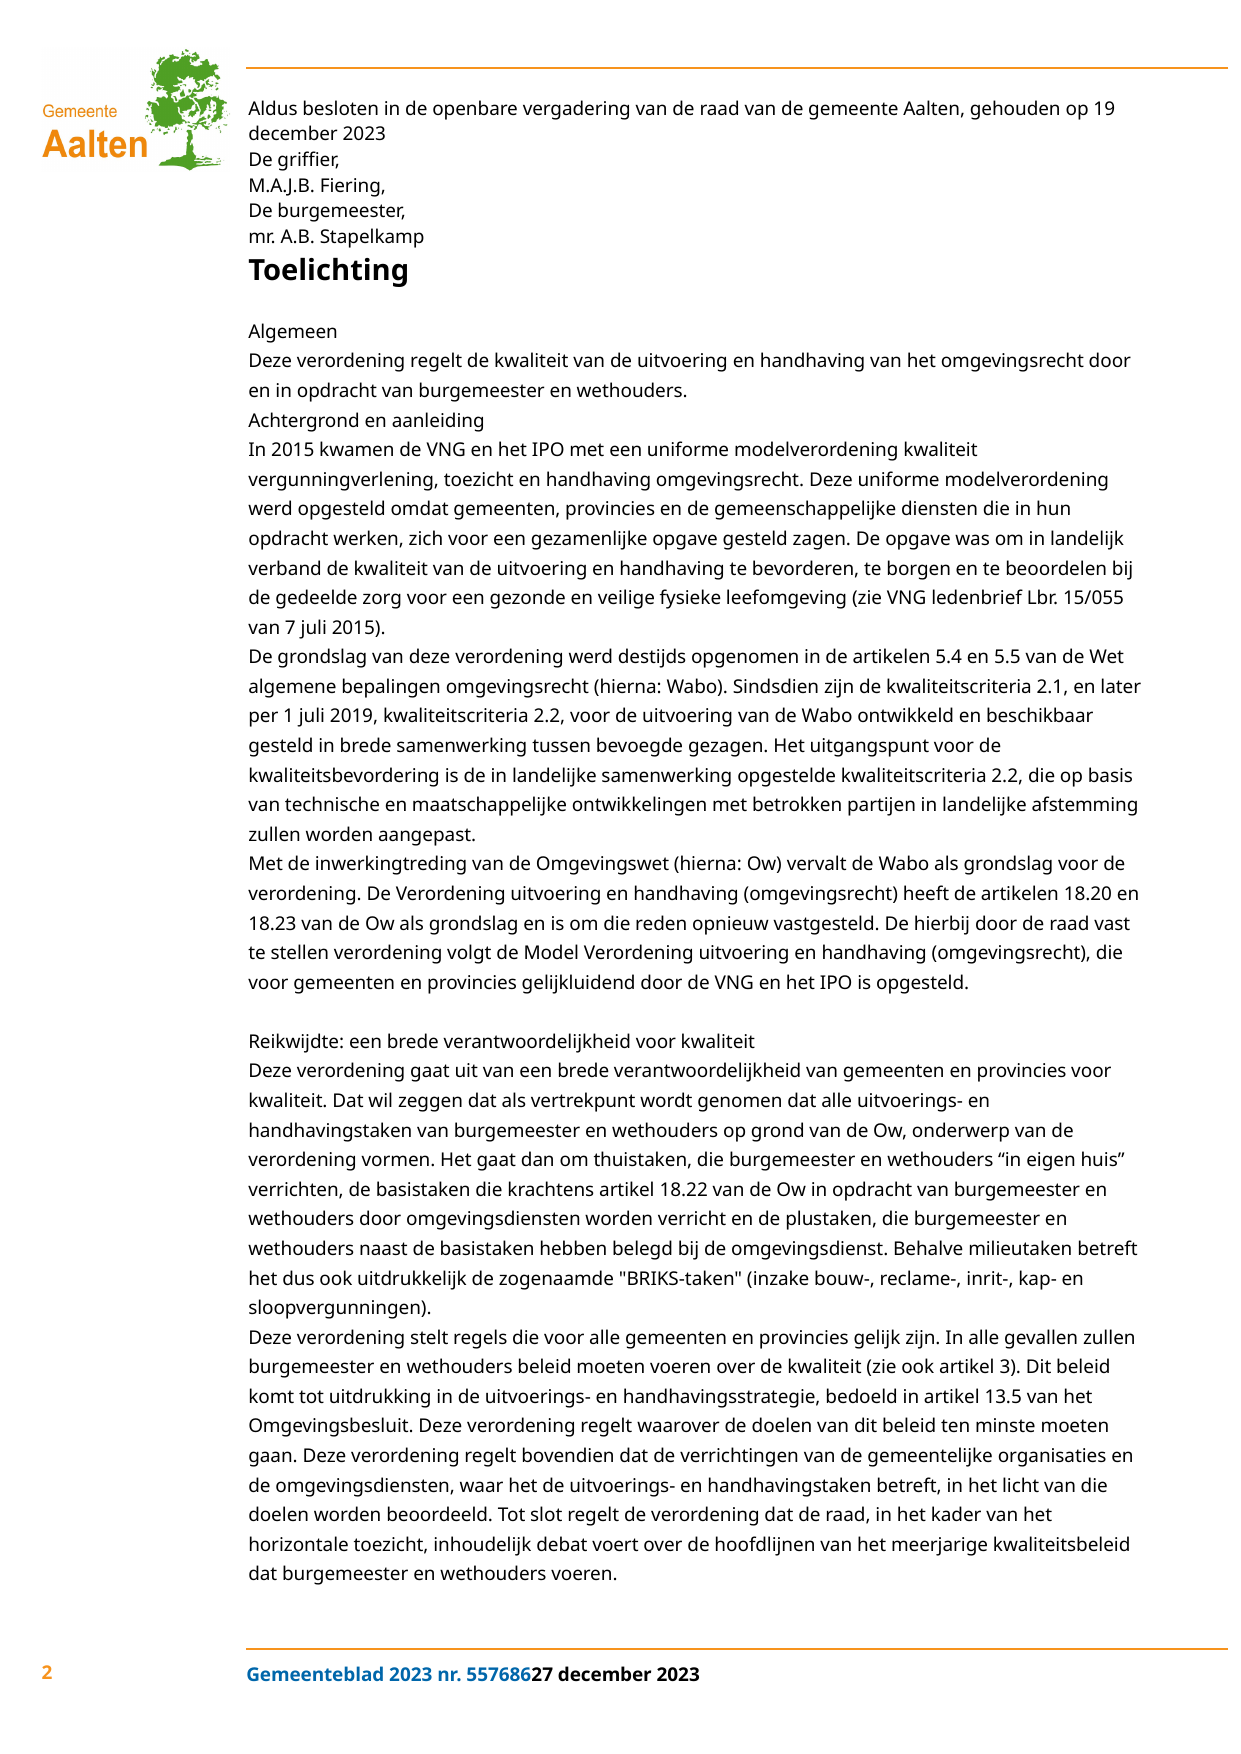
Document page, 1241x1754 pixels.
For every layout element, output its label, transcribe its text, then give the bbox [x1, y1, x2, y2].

text Toelichting [248, 249, 1152, 289]
text De grondslag van deze verordening werd destijds opgenomen in de artikelen 5.4 en 5.5 van de Wet algemene bepalingen omgevingsrecht (hierna: Wabo). Sindsdien zijn de kwaliteitscriteria 2.1, en later per 1 juli 2019, kwaliteitscriteria 2.2, voor de uitvoering van de Wabo ontwikkeld en beschikbaar gesteld in brede samenwerking tussen bevoegde gezagen. Het uitgangspunt voor de kwaliteitsbevordering is de in landelijke samenwerking opgestelde kwaliteitscriteria 2.2, die op basis van technische en maatschappelijke ontwikkelingen met betrokken partijen in landelijke afstemming zullen worden aangepast. [248, 643, 1152, 847]
text Aldus besloten in de openbare vergadering van de raad van de gemeente Aalten, gehouden op 19 december 2023 [248, 95, 1152, 146]
text Algemeen [248, 318, 1152, 344]
text In 2015 kwamen de VNG en het IPO met een uniforme modelverordening kwaliteit vergunningverlening, toezicht en handhaving omgevingsrecht. Deze uniforme modelverordening werd opgesteld omdat gemeenten, provincies en de gemeenschappelijke diensten die in hun opdracht werken, zich voor een gezamenlijke opgave gesteld zagen. De opgave was om in landelijk verband de kwaliteit van de uitvoering en handhaving te bevorderen, te borgen en te beoordelen bij de gedeelde zorg voor een gezonde en veilige fysieke leefomgeving (zie VNG ledenbrief Lbr. 15/055 van 7 juli 2015). [248, 436, 1152, 639]
text Deze verordening regelt de kwaliteit van de uitvoering en handhaving van het omgevingsrecht door en in opdracht van burgemeester en wethouders. [248, 348, 1152, 403]
text Achtergrond en aanleiding [248, 407, 1152, 432]
text Deze verordening stelt regels die voor alle gemeenten en provincies gelijk zijn. In alle gevallen zullen burgemeester en wethouders beleid moeten voeren over de kwaliteit (zie ook artikel 3). Dit beleid komt tot uitdrukking in de uitvoerings- en handhavingsstrategie, bedoeld in artikel 13.5 van het Omgevingsbesluit. Deze verordening regelt waarover de doelen van dit beleid ten minste moeten gaan. Deze verordening regelt bovendien dat de verrichtingen van de gemeentelijke organisaties en de omgevingsdiensten, waar het de uitvoerings- en handhavingstaken betreft, in het licht van die doelen worden beoordeeld. Tot slot regelt de verordening dat de raad, in het kader van het horizontale toezicht, inhoudelijk debat voert over de hoofdlijnen van het meerjarige kwaliteitsbeleid dat burgemeester en wethouders voeren. [248, 1324, 1152, 1586]
text De griffier, [248, 146, 1152, 172]
text Met de inwerkingtreding van de Omgevingswet (hierna: Ow) vervalt de Wabo als grondslag voor de verordening. De Verordening uitvoering en handhaving (omgevingsrecht) heeft de artikelen 18.20 en 18.23 van de Ow als grondslag en is om die reden opnieuw vastgesteld. De hierbij door de raad vast te stellen verordening volgt de Model Verordening uitvoering en handhaving (omgevingsrecht), die voor gemeenten en provincies gelijkluidend door de VNG en het IPO is opgesteld. [248, 851, 1152, 994]
picture [41, 47, 231, 172]
text M.A.J.B. Fiering, [248, 172, 1152, 198]
text Reikwijdte: een brede verantwoordelijkheid voor kwaliteit [248, 1028, 1152, 1054]
text De burgemeester, [248, 198, 1152, 223]
text mr. A.B. Stapelkamp [248, 223, 1152, 249]
text Deze verordening gaat uit van een brede verantwoordelijkheid van gemeenten en provincies voor kwaliteit. Dat wil zeggen dat als vertrekpunt wordt genomen dat alle uitvoerings- en handhavingstaken van burgemeester en wethouders op grond van de Ow, onderwerp van de verordening vormen. Het gaat dan om thuistaken, die burgemeester en wethouders “in eigen huis” verrichten, de basistaken die krachtens artikel 18.22 van de Ow in opdracht van burgemeester en wethouders door omgevingsdiensten worden verricht en de plustaken, die burgemeester en wethouders naast de basistaken hebben belegd bij de omgevingsdienst. Behalve milieutaken betreft het dus ook uitdrukkelijk de zogenaamde "BRIKS-taken" (inzake bouw-, reclame-, inrit-, kap- en sloopvergunningen). [248, 1058, 1152, 1320]
